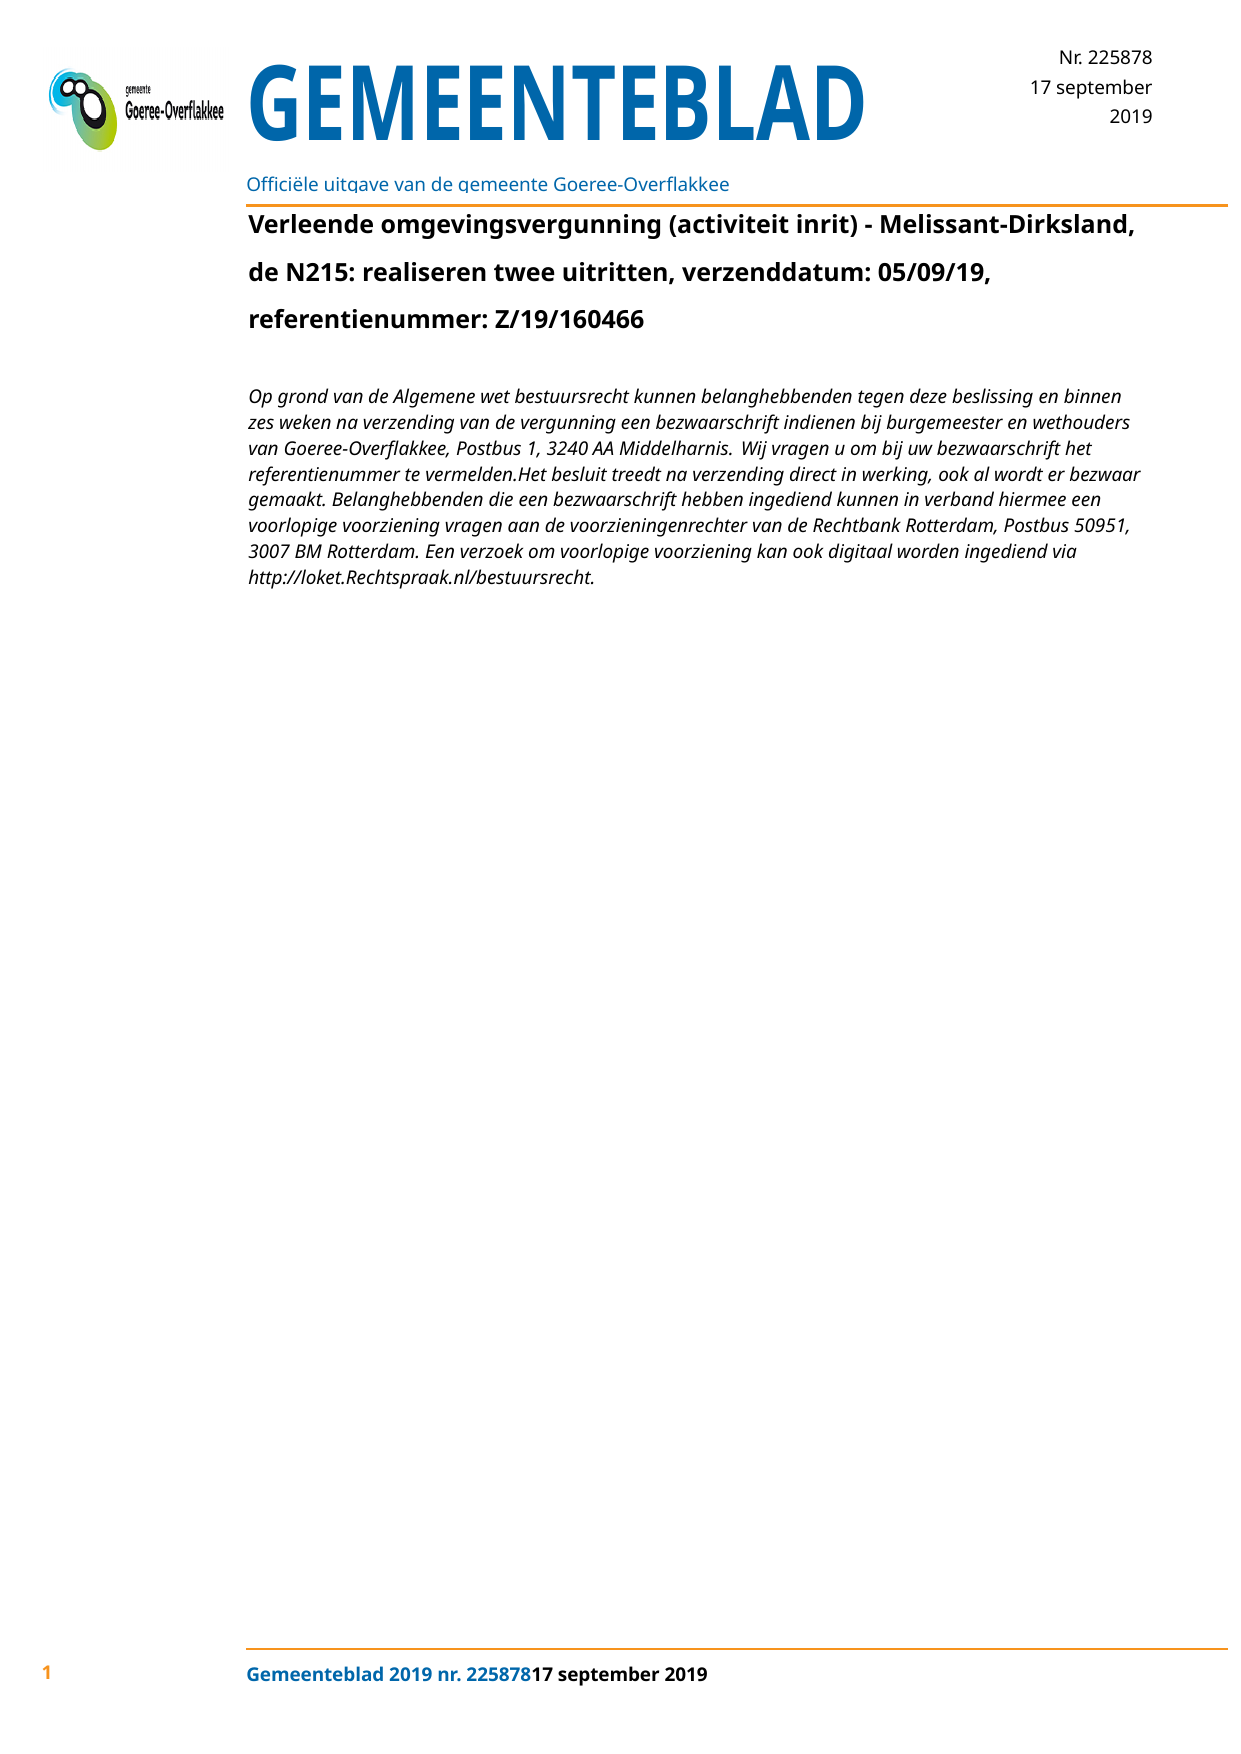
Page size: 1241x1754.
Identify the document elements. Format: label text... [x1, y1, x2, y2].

picture [41, 47, 231, 172]
text Verleende omgevingsvergunning (activiteit inrit) - Melissant-Dirksland, de N215: realiseren twee uitritten, verzenddatum: 05/09/19, referentienummer: Z/19/160466 [248, 207, 1152, 336]
text Op grond van de Algemene wet bestuursrecht kunnen belanghebbenden tegen deze beslissing en binnen zes weken na verzending van de vergunning een bezwaarschrift indienen bij burgemeester en wethouders van Goeree-Overflakkee, Postbus 1, 3240 AA Middelharnis. Wij vragen u om bij uw bezwaarschrift het referentienummer te vermelden.Het besluit treedt na verzending direct in werking, ook al wordt er bezwaar gemaakt. Belanghebbenden die een bezwaarschrift hebben ingediend kunnen in verband hiermee een voorlopige voorziening vragen aan de voorzieningenrechter van de Rechtbank Rotterdam, Postbus 50951, 3007 BM Rotterdam. Een verzoek om voorlopige voorziening kan ook digitaal worden ingediend via http://loket.Rechtspraak.nl/bestuursrecht. [248, 384, 1152, 589]
